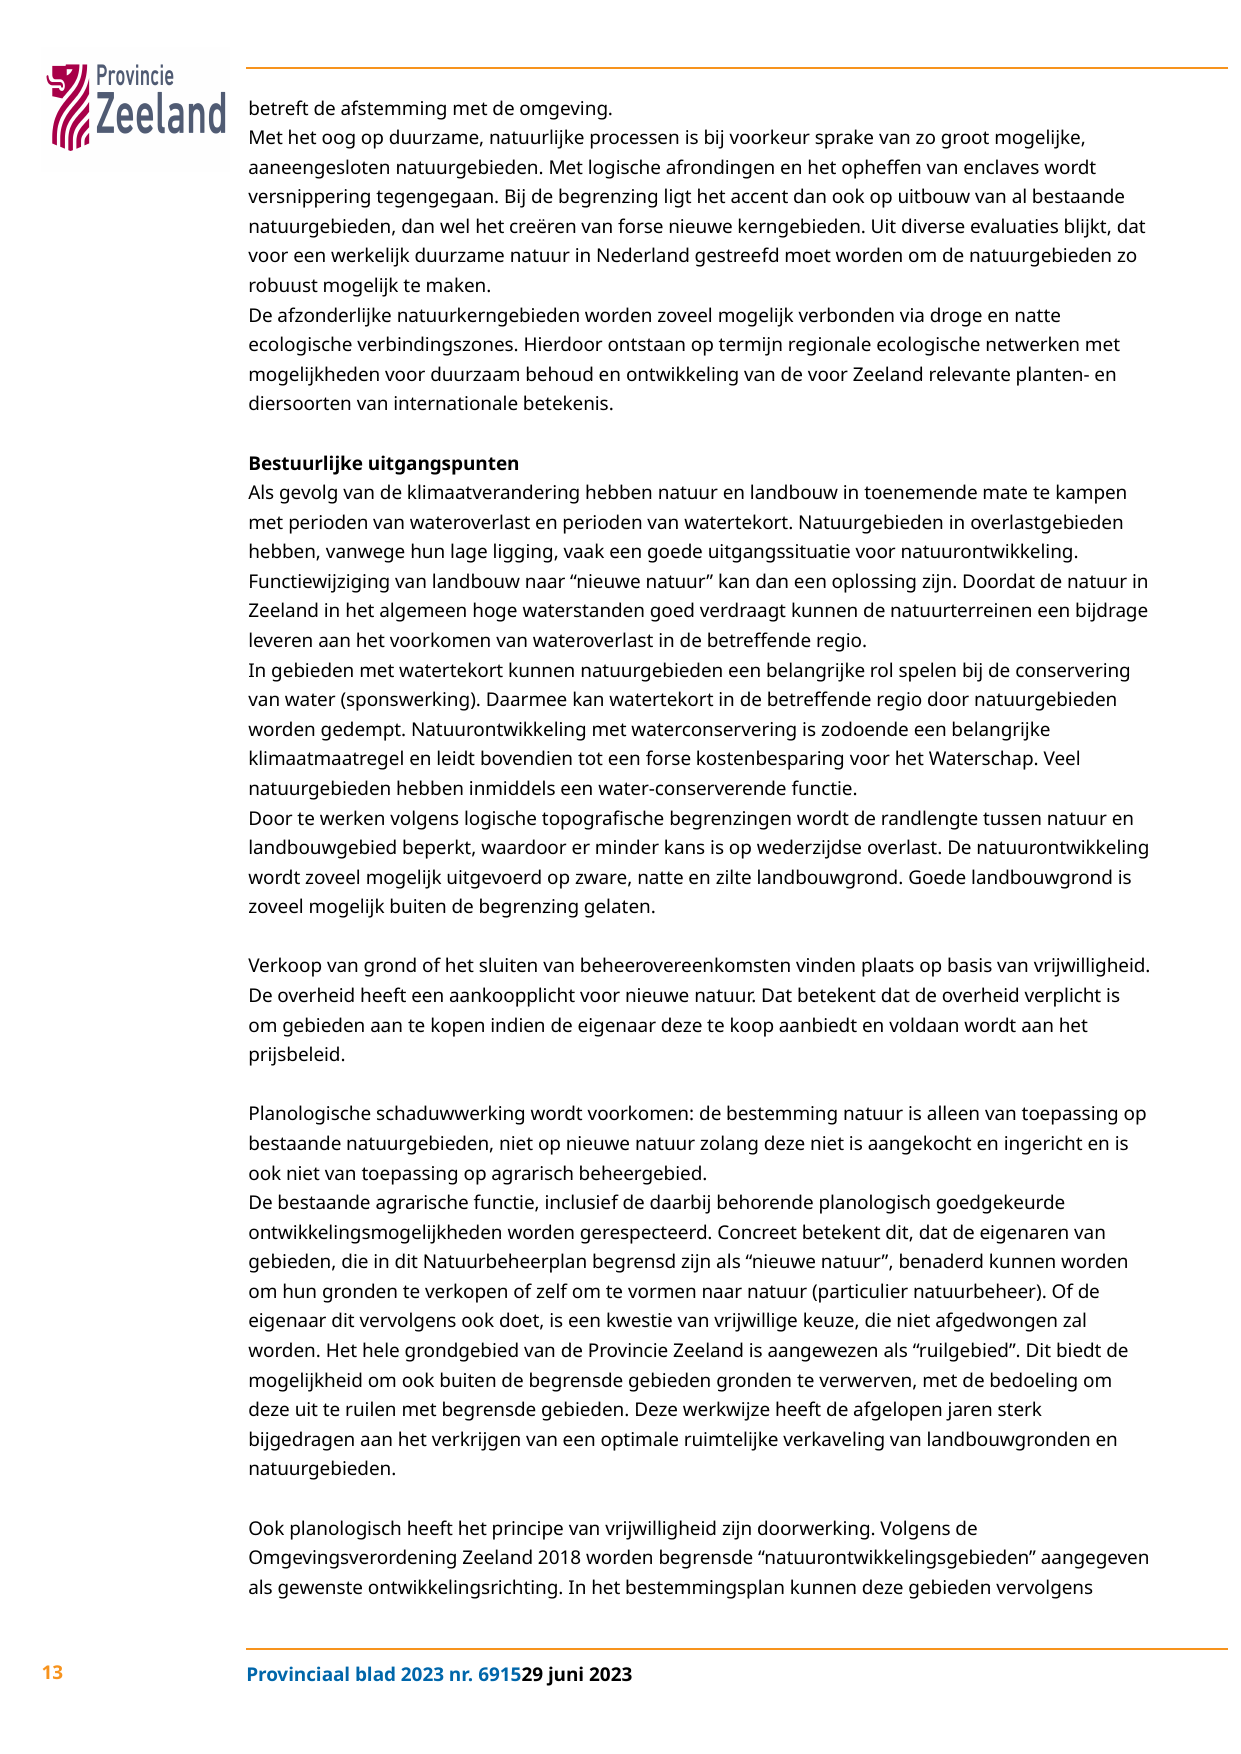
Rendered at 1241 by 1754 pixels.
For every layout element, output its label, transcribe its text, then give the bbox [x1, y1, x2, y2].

text Door te werken volgens logische topografische begrenzingen wordt de randlengte tussen natuur en landbouwgebied beperkt, waardoor er minder kans is op wederzijdse overlast. De natuurontwikkeling wordt zoveel mogelijk uitgevoerd op zware, natte en zilte landbouwgrond. Goede landbouwgrond is zoveel mogelijk buiten de begrenzing gelaten. [248, 805, 1152, 919]
text In gebieden met watertekort kunnen natuurgebieden een belangrijke rol spelen bij de conservering van water (sponswerking). Daarmee kan watertekort in de betreffende regio door natuurgebieden worden gedempt. Natuurontwikkeling met waterconservering is zodoende een belangrijke klimaatmaatregel en leidt bovendien tot een forse kostenbesparing voor het Waterschap. Veel natuurgebieden hebben inmiddels een water-conserverende functie. [248, 657, 1152, 801]
text Ook planologisch heeft het principe van vrijwilligheid zijn doorwerking. Volgens de Omgevingsverordening Zeeland 2018 worden begrensde “natuurontwikkelingsgebieden” aangegeven als gewenste ontwikkelingsrichting. In het bestemmingsplan kunnen deze gebieden vervolgens [248, 1515, 1152, 1600]
text De afzonderlijke natuurkerngebieden worden zoveel mogelijk verbonden via droge en natte ecologische verbindingszones. Hierdoor ontstaan op termijn regionale ecologische netwerken met mogelijkheden voor duurzaam behoud en ontwikkeling van de voor Zeeland relevante planten- en diersoorten van internationale betekenis. [248, 302, 1152, 416]
text Verkoop van grond of het sluiten van beheerovereenkomsten vinden plaats op basis van vrijwilligheid. De overheid heeft een aankoopplicht voor nieuwe natuur. Dat betekent dat de overheid verplicht is om gebieden aan te kopen indien de eigenaar deze te koop aanbiedt en voldaan wordt aan het prijsbeleid. [248, 953, 1152, 1067]
text Bestuurlijke uitgangspunten [248, 450, 1152, 476]
text betreft de afstemming met de omgeving. [248, 95, 1152, 121]
text Met het oog op duurzame, natuurlijke processen is bij voorkeur sprake van zo groot mogelijke, aaneengesloten natuurgebieden. Met logische afrondingen en het opheffen van enclaves wordt versnippering tegengegaan. Bij de begrenzing ligt het accent dan ook op uitbouw van al bestaande natuurgebieden, dan wel het creëren van forse nieuwe kerngebieden. Uit diverse evaluaties blijkt, dat voor een werkelijk duurzame natuur in Nederland gestreefd moet worden om de natuurgebieden zo robuust mogelijk te maken. [248, 124, 1152, 298]
text Als gevolg van de klimaatverandering hebben natuur en landbouw in toenemende mate te kampen met perioden van wateroverlast en perioden van watertekort. Natuurgebieden in overlastgebieden hebben, vanwege hun lage ligging, vaak een goede uitgangssituatie voor natuurontwikkeling. Functiewijziging van landbouw naar “nieuwe natuur” kan dan een oplossing zijn. Doordat de natuur in Zeeland in het algemeen hoge waterstanden goed verdraagt kunnen de natuurterreinen een bijdrage leveren aan het voorkomen van wateroverlast in de betreffende regio. [248, 479, 1152, 653]
text Planologische schaduwwerking wordt voorkomen: de bestemming natuur is alleen van toepassing op bestaande natuurgebieden, niet op nieuwe natuur zolang deze niet is aangekocht en ingericht en is ook niet van toepassing op agrarisch beheergebied. [248, 1101, 1152, 1186]
picture [41, 47, 231, 172]
text De bestaande agrarische functie, inclusief de daarbij behorende planologisch goedgekeurde ontwikkelingsmogelijkheden worden gerespecteerd. Concreet betekent dit, dat de eigenaren van gebieden, die in dit Natuurbeheerplan begrensd zijn als “nieuwe natuur”, benaderd kunnen worden om hun gronden te verkopen of zelf om te vormen naar natuur (particulier natuurbeheer). Of de eigenaar dit vervolgens ook doet, is een kwestie van vrijwillige keuze, die niet afgedwongen zal worden. Het hele grondgebied van de Provincie Zeeland is aangewezen als “ruilgebied”. Dit biedt de mogelijkheid om ook buiten de begrensde gebieden gronden te verwerven, met de bedoeling om deze uit te ruilen met begrensde gebieden. Deze werkwijze heeft de afgelopen jaren sterk bijgedragen aan het verkrijgen van een optimale ruimtelijke verkaveling van landbouwgronden en natuurgebieden. [248, 1189, 1152, 1481]
